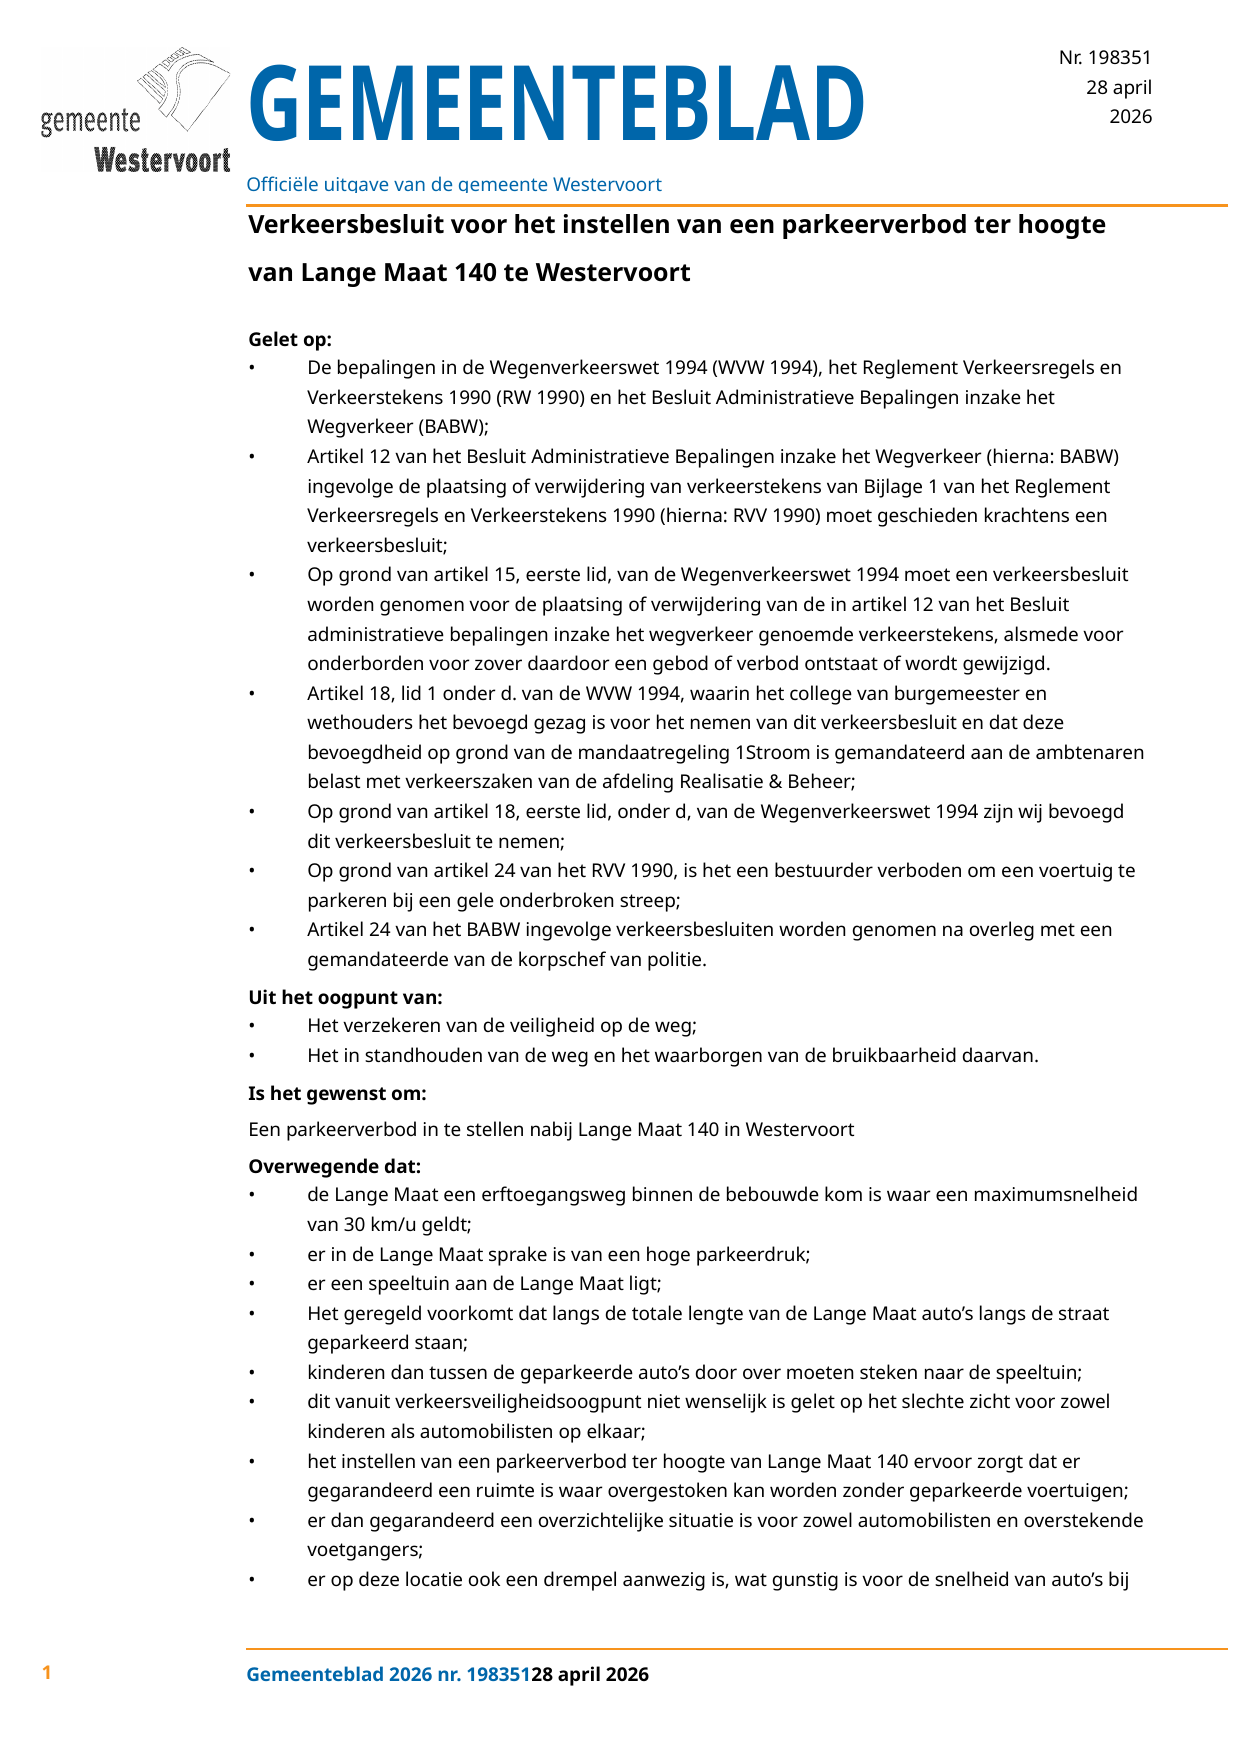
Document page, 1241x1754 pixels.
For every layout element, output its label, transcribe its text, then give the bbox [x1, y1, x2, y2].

text Overwegende dat: [248, 1153, 1152, 1179]
list De bepalingen in de Wegenverkeerswet 1994 (WVW 1994), het Reglement Verkeersregels en Verkeerstekens 1990 (RW 1990) en het Besluit Administratieve Bepalingen inzake het Wegverkeer (BABW); [248, 354, 1152, 439]
list er een speeltuin aan de Lange Maat ligt; [248, 1270, 1152, 1296]
text Is het gewenst om: [248, 1080, 1152, 1106]
list Artikel 12 van het Besluit Administratieve Bepalingen inzake het Wegverkeer (hierna: BABW) ingevolge de plaatsing of verwijdering van verkeerstekens van Bijlage 1 van het Reglement Verkeersregels en Verkeerstekens 1990 (hierna: RVV 1990) moet geschieden krachtens een verkeersbesluit; [248, 443, 1152, 558]
list Het geregeld voorkomt dat langs de totale lengte van de Lange Maat auto’s langs de straat geparkeerd staan; [248, 1300, 1152, 1355]
text Uit het oogpunt van: [248, 984, 1152, 1010]
text Gelet op: [248, 326, 1152, 352]
list de Lange Maat een erftoegangsweg binnen de bebouwde kom is waar een maximumsnelheid van 30 km/u geldt; [248, 1182, 1152, 1237]
list er in de Lange Maat sprake is van een hoge parkeerdruk; [248, 1241, 1152, 1267]
list het instellen van een parkeerverbod ter hoogte van Lange Maat 140 ervoor zorgt dat er gegarandeerd een ruimte is waar overgestoken kan worden zonder geparkeerde voertuigen; [248, 1448, 1152, 1503]
list Op grond van artikel 18, eerste lid, onder d, van de Wegenverkeerswet 1994 zijn wij bevoegd dit verkeersbesluit te nemen; [248, 798, 1152, 854]
text Een parkeerverbod in te stellen nabij Lange Maat 140 in Westervoort [248, 1117, 1152, 1142]
text Verkeersbesluit voor het instellen van een parkeerverbod ter hoogte van Lange Maat 140 te Westervoort [248, 207, 1152, 288]
list kinderen dan tussen de geparkeerde auto’s door over moeten steken naar de speeltuin; [248, 1359, 1152, 1385]
list er op deze locatie ook een drempel aanwezig is, wat gunstig is voor de snelheid van auto’s bij [248, 1566, 1152, 1592]
list Op grond van artikel 15, eerste lid, van de Wegenverkeerswet 1994 moet een verkeersbesluit worden genomen voor de plaatsing of verwijdering van de in artikel 12 van het Besluit administratieve bepalingen inzake het wegverkeer genoemde verkeerstekens, alsmede voor onderborden voor zover daardoor een gebod of verbod ontstaat of wordt gewijzigd. [248, 562, 1152, 676]
list Artikel 18, lid 1 onder d. van de WVW 1994, waarin het college van burgemeester en wethouders het bevoegd gezag is voor het nemen van dit verkeersbesluit en dat deze bevoegdheid op grond van de mandaatregeling 1Stroom is gemandateerd aan de ambtenaren belast met verkeerszaken van de afdeling Realisatie & Beheer; [248, 680, 1152, 794]
picture [41, 47, 231, 172]
list Het in standhouden van de weg en het waarborgen van de bruikbaarheid daarvan. [248, 1042, 1152, 1068]
list er dan gegarandeerd een overzichtelijke situatie is voor zowel automobilisten en overstekende voetgangers; [248, 1507, 1152, 1562]
list dit vanuit verkeersveiligheidsoogpunt niet wenselijk is gelet op het slechte zicht voor zowel kinderen als automobilisten op elkaar; [248, 1389, 1152, 1444]
list Het verzekeren van de veiligheid op de weg; [248, 1012, 1152, 1038]
list Artikel 24 van het BABW ingevolge verkeersbesluiten worden genomen na overleg met een gemandateerde van de korpschef van politie. [248, 917, 1152, 972]
list Op grond van artikel 24 van het RVV 1990, is het een bestuurder verboden om een voertuig te parkeren bij een gele onderbroken streep; [248, 857, 1152, 913]
